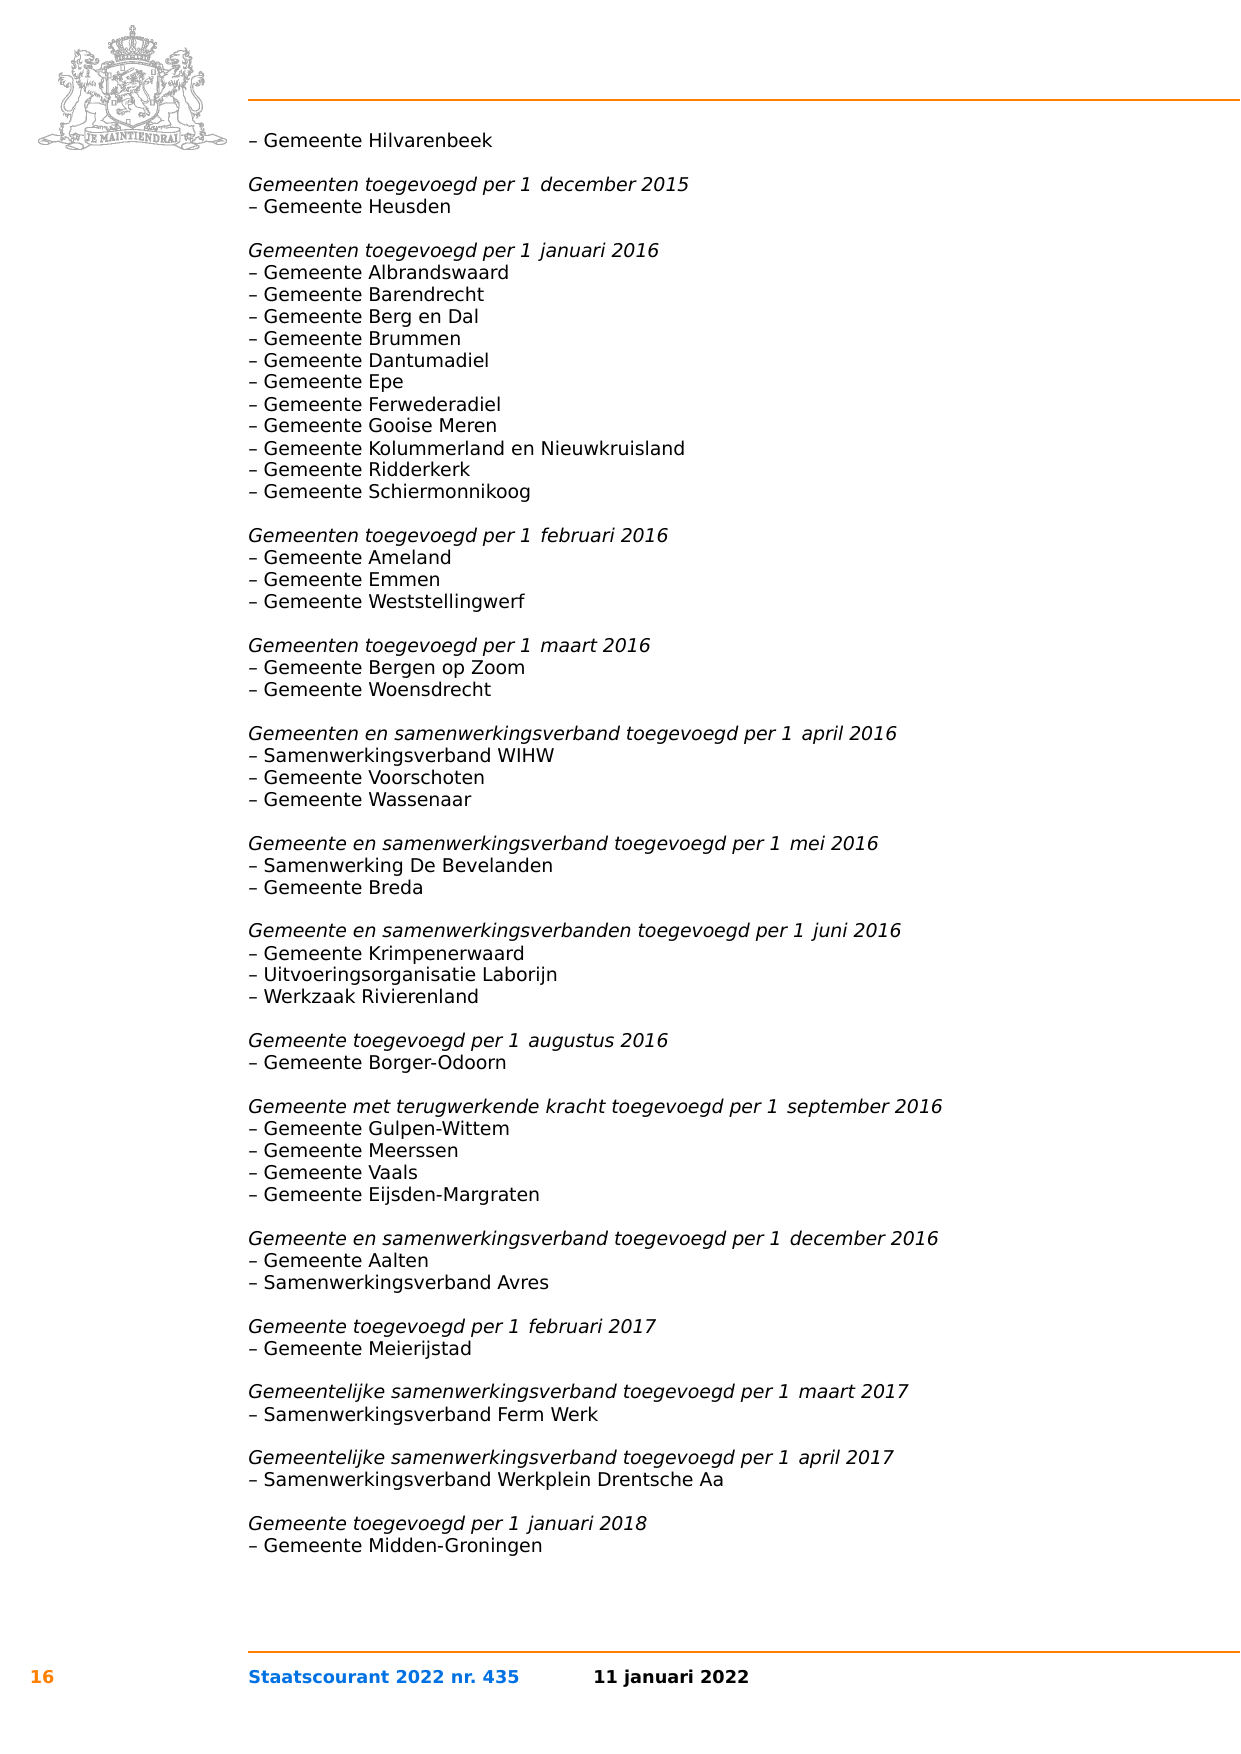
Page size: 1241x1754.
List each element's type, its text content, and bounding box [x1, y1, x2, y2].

picture [38, 25, 227, 150]
text – Werkzaak Rivierenland [248, 986, 1163, 1008]
text – Gemeente Borger-Odoorn [248, 1052, 1163, 1074]
text – Gemeente Emmen [248, 569, 1163, 591]
text – Uitvoeringsorganisatie Laborijn [248, 964, 1163, 986]
text – Samenwerking De Bevelanden [248, 854, 1163, 877]
subtitle Gemeenten toegevoegd per 1 maart 2016 [248, 635, 1163, 657]
text – Gemeente Hilvarenbeek [248, 130, 1163, 152]
subtitle Gemeenten toegevoegd per 1 februari 2016 [248, 525, 1163, 547]
text – Gemeente Berg en Dal [248, 306, 1163, 327]
text – Samenwerkingsverband Ferm Werk [248, 1403, 1163, 1425]
text – Gemeente Ameland [248, 547, 1163, 569]
text – Gemeente Woensdrecht [248, 679, 1163, 701]
text – Gemeente Heusden [248, 196, 1163, 218]
text – Gemeente Gulpen-Wittem [248, 1118, 1163, 1140]
subtitle Gemeente en samenwerkingsverbanden toegevoegd per 1 juni 2016 [248, 920, 1163, 942]
text – Samenwerkingsverband Avres [248, 1272, 1163, 1294]
text – Gemeente Breda [248, 877, 1163, 898]
text – Gemeente Meerssen [248, 1140, 1163, 1162]
text – Gemeente Aalten [248, 1250, 1163, 1272]
subtitle Gemeenten en samenwerkingsverband toegevoegd per 1 april 2016 [248, 723, 1163, 745]
text – Gemeente Ridderkerk [248, 459, 1163, 481]
text – Gemeente Weststellingwerf [248, 591, 1163, 613]
subtitle Gemeenten toegevoegd per 1 januari 2016 [248, 239, 1163, 262]
subtitle Gemeente toegevoegd per 1 augustus 2016 [248, 1030, 1163, 1052]
text – Gemeente Vaals [248, 1162, 1163, 1184]
subtitle Gemeente met terugwerkende kracht toegevoegd per 1 september 2016 [248, 1096, 1163, 1118]
text – Gemeente Brummen [248, 327, 1163, 349]
text – Gemeente Albrandswaard [248, 262, 1163, 283]
text – Gemeente Eijsden-Margraten [248, 1184, 1163, 1206]
text – Gemeente Gooise Meren [248, 415, 1163, 437]
text – Gemeente Meierijstad [248, 1338, 1163, 1359]
text – Gemeente Bergen op Zoom [248, 657, 1163, 679]
text – Samenwerkingsverband WIHW [248, 745, 1163, 767]
subtitle Gemeentelijke samenwerkingsverband toegevoegd per 1 april 2017 [248, 1447, 1163, 1469]
text – Gemeente Wassenaar [248, 789, 1163, 811]
text – Gemeente Schiermonnikoog [248, 481, 1163, 503]
text – Gemeente Krimpenerwaard [248, 942, 1163, 964]
subtitle Gemeente toegevoegd per 1 februari 2017 [248, 1316, 1163, 1338]
text – Gemeente Midden-Groningen [248, 1535, 1163, 1557]
subtitle Gemeente en samenwerkingsverband toegevoegd per 1 december 2016 [248, 1228, 1163, 1250]
subtitle Gemeentelijke samenwerkingsverband toegevoegd per 1 maart 2017 [248, 1381, 1163, 1403]
text – Gemeente Voorschoten [248, 767, 1163, 789]
text – Gemeente Dantumadiel [248, 349, 1163, 371]
subtitle Gemeente toegevoegd per 1 januari 2018 [248, 1513, 1163, 1535]
text – Samenwerkingsverband Werkplein Drentsche Aa [248, 1469, 1163, 1491]
text – Gemeente Barendrecht [248, 283, 1163, 306]
subtitle Gemeenten toegevoegd per 1 december 2015 [248, 174, 1163, 196]
subtitle Gemeente en samenwerkingsverband toegevoegd per 1 mei 2016 [248, 833, 1163, 854]
text – Gemeente Ferwederadiel [248, 393, 1163, 415]
text – Gemeente Epe [248, 371, 1163, 393]
text – Gemeente Kolummerland en Nieuwkruisland [248, 437, 1163, 459]
